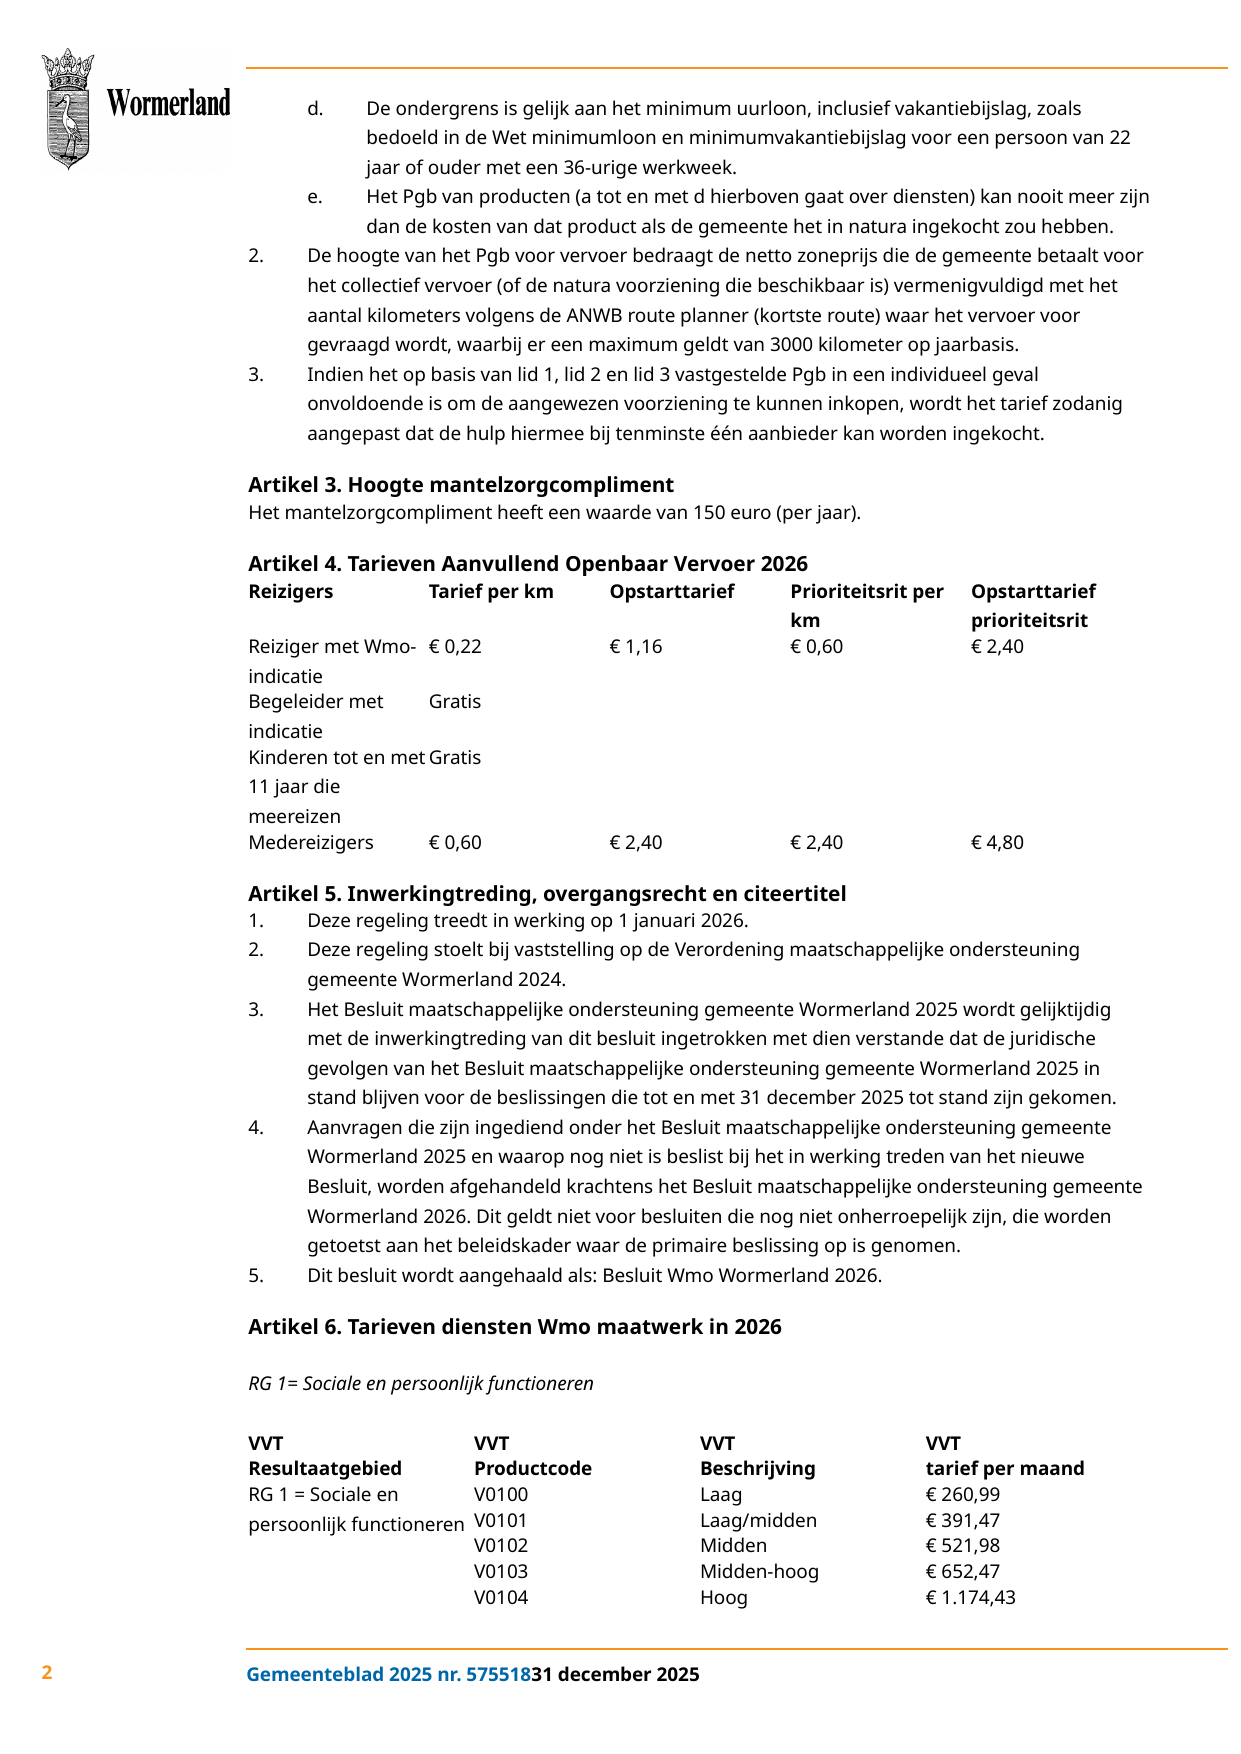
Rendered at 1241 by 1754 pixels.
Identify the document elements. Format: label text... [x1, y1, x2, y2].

table_cell € 391,47 [926, 1507, 1152, 1533]
list Dit besluit wordt aangehaald als: Besluit Wmo Wormerland 2026. [248, 1262, 1152, 1288]
list Deze regeling stoelt bij vaststelling op de Verordening maatschappelijke ondersteuning gemeente Wormerland 2024. [248, 937, 1152, 992]
table_cell [609, 689, 790, 744]
table_cell tarief per maand [926, 1456, 1152, 1481]
table_cell € 2,40 [971, 633, 1152, 689]
table_cell Productcode [474, 1456, 700, 1481]
list Het Pgb van producten (a tot en met d hierboven gaat over diensten) kan nooit meer zijn dan de kosten van dat product als de gemeente het in natura ingekocht zou hebben. [307, 183, 1152, 239]
table_cell € 2,40 [609, 829, 790, 854]
table_cell [790, 689, 971, 744]
table_header Opstarttarief prioriteitsrit [971, 578, 1152, 633]
table_cell Resultaatgebied [248, 1456, 474, 1481]
list De ondergrens is gelijk aan het minimum uurloon, inclusief vakantiebijslag, zoals bedoeld in de Wet minimumloon en minimumvakantiebijslag voor een persoon van 22 jaar of ouder met een 36-urige werkweek. [307, 95, 1152, 180]
table_cell RG 1 = Sociale en persoonlijk functioneren [248, 1481, 474, 1610]
list Indien het op basis van lid 1, lid 2 en lid 3 vastgestelde Pgb in een individueel geval onvoldoende is om de aangewezen voorziening te kunnen inkopen, wordt het tarief zodanig aangepast dat de hulp hiermee bij tenminste één aanbieder kan worden ingekocht. [248, 361, 1152, 446]
table_header Opstarttarief [609, 578, 790, 633]
table_cell Gratis [429, 689, 609, 744]
table_cell V0104 [474, 1584, 700, 1610]
table_cell Laag [700, 1481, 926, 1507]
table_cell € 260,99 [926, 1481, 1152, 1507]
table_cell Hoog [700, 1584, 926, 1610]
table_cell [609, 744, 790, 829]
table_cell V0103 [474, 1559, 700, 1584]
text Artikel 4. Tarieven Aanvullend Openbaar Vervoer 2026 [248, 549, 1152, 578]
table_cell V0101 [474, 1507, 700, 1533]
table_cell [971, 689, 1152, 744]
table_cell € 2,40 [790, 829, 971, 854]
list Deze regeling treedt in werking op 1 januari 2026. [248, 907, 1152, 933]
table_cell Midden [700, 1533, 926, 1558]
table_cell € 1.174,43 [926, 1584, 1152, 1610]
table_cell € 0,60 [429, 829, 609, 854]
table_cell € 4,80 [971, 829, 1152, 854]
table_header Prioriteitsrit per km [790, 578, 971, 633]
text RG 1= Sociale en persoonlijk functioneren [248, 1371, 1152, 1396]
list Aanvragen die zijn ingediend onder het Besluit maatschappelijke ondersteuning gemeente Wormerland 2025 en waarop nog niet is beslist bij het in werking treden van het nieuwe Besluit, worden afgehandeld krachtens het Besluit maatschappelijke ondersteuning gemeente Wormerland 2026. Dit geldt niet voor besluiten die nog niet onherroepelijk zijn, die worden getoetst aan het beleidskader waar de primaire beslissing op is genomen. [248, 1114, 1152, 1258]
text Artikel 3. Hoogte mantelzorgcompliment [248, 471, 1152, 499]
table_cell Midden-hoog [700, 1559, 926, 1584]
table_cell Laag/midden [700, 1507, 926, 1533]
table_header VVT [248, 1430, 474, 1456]
table_cell [971, 744, 1152, 829]
table_cell € 0,60 [790, 633, 971, 689]
table_header VVT [926, 1430, 1152, 1456]
table_cell € 521,98 [926, 1533, 1152, 1558]
table_cell € 0,22 [429, 633, 609, 689]
table_header Tarief per km [429, 578, 609, 633]
text Het mantelzorgcompliment heeft een waarde van 150 euro (per jaar). [248, 499, 1152, 525]
text Artikel 6. Tarieven diensten Wmo maatwerk in 2026 [248, 1312, 1152, 1341]
text Artikel 5. Inwerkingtreding, overgangsrecht en citeertitel [248, 879, 1152, 907]
table_cell V0102 [474, 1533, 700, 1558]
table_cell Begeleider met indicatie [248, 689, 429, 744]
table_cell [790, 744, 971, 829]
list Het Besluit maatschappelijke ondersteuning gemeente Wormerland 2025 wordt gelijktijdig met de inwerkingtreding van dit besluit ingetrokken met dien verstande dat de juridische gevolgen van het Besluit maatschappelijke ondersteuning gemeente Wormerland 2025 in stand blijven voor de beslissingen die tot en met 31 december 2025 tot stand zijn gekomen. [248, 996, 1152, 1110]
table_header VVT [474, 1430, 700, 1456]
table_cell € 652,47 [926, 1559, 1152, 1584]
picture [41, 47, 231, 172]
table_header VVT [700, 1430, 926, 1456]
list De hoogte van het Pgb voor vervoer bedraagt de netto zoneprijs die de gemeente betaalt voor het collectief vervoer (of de natura voorziening die beschikbaar is) vermenigvuldigd met het aantal kilometers volgens de ANWB route planner (kortste route) waar het vervoer voor gevraagd wordt, waarbij er een maximum geldt van 3000 kilometer op jaarbasis. [248, 243, 1152, 357]
table_cell € 1,16 [609, 633, 790, 689]
table_header Reizigers [248, 578, 429, 633]
table_cell Beschrijving [700, 1456, 926, 1481]
table_cell Gratis [429, 744, 609, 829]
table_cell V0100 [474, 1481, 700, 1507]
table_cell Reiziger met Wmo-indicatie [248, 633, 429, 689]
table_cell Kinderen tot en met 11 jaar die meereizen [248, 744, 429, 829]
table_cell Medereizigers [248, 829, 429, 854]
